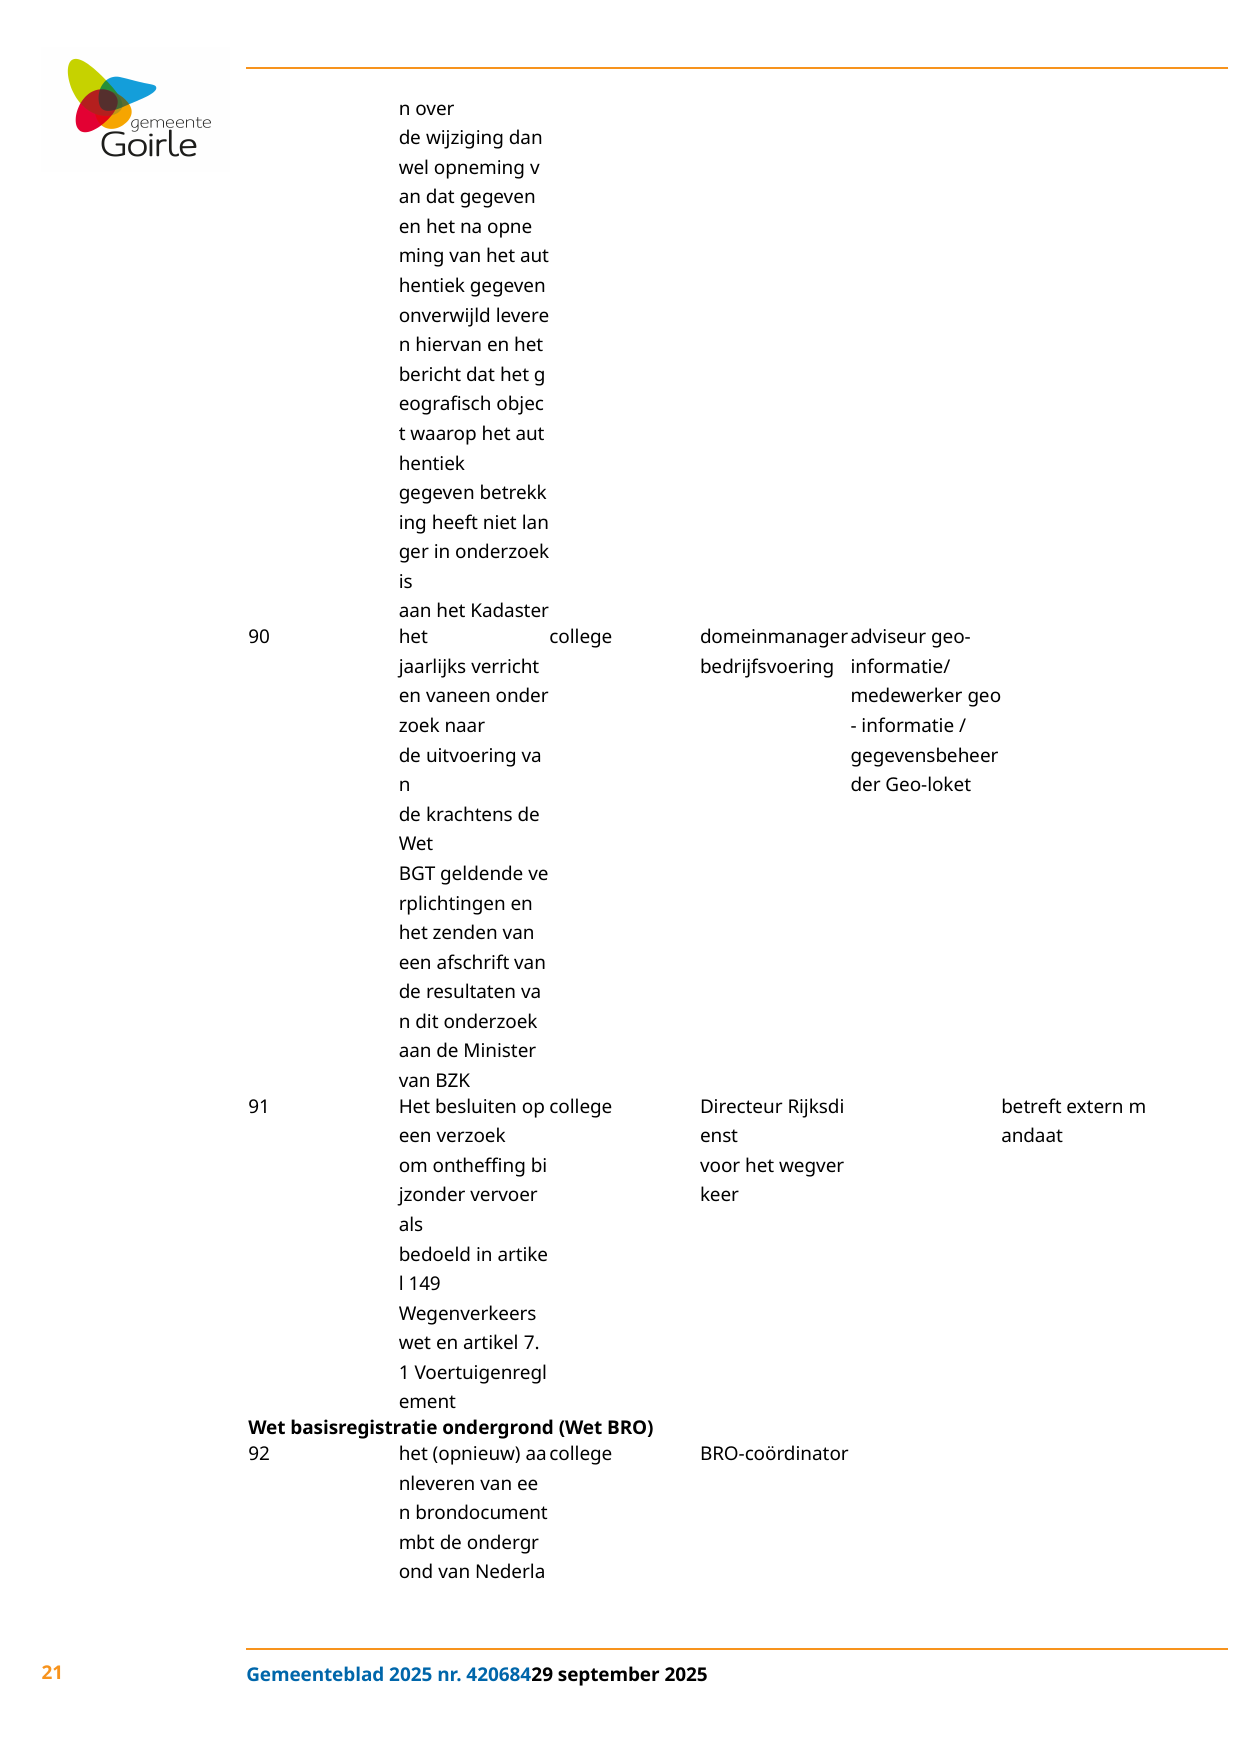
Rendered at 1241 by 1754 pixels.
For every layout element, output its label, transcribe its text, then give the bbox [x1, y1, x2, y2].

table_cell [850, 1440, 1001, 1584]
table_cell [1001, 95, 1152, 623]
table_cell [850, 1093, 1001, 1414]
table_cell het jaarlijks verrichten vaneen onderzoek naar de uitvoering van de krachtens de Wet BGT geldende verplichtingen en het zenden van een afschrift van de resultaten van dit onderzoek aan de Minister van BZK [399, 624, 549, 1093]
table_cell 92 [248, 1440, 398, 1584]
table_cell college [549, 1440, 700, 1584]
table_cell 90 [248, 624, 398, 1093]
table_cell college [549, 624, 700, 1093]
table_cell [1001, 624, 1152, 1093]
table_cell Wet basisregistratie ondergrond (Wet BRO) [248, 1415, 1152, 1440]
table_cell college [549, 1093, 700, 1414]
table_cell [248, 95, 398, 623]
table_cell n over de wijziging dan wel opneming van dat gegeven en het na opneming van het authentiek gegeven onverwijld leveren hiervan en het bericht dat het geografisch object waarop het authentiek gegeven betrekking heeft niet langer in onderzoek is aan het Kadaster [399, 95, 549, 623]
table_cell betreft extern mandaat [1001, 1093, 1152, 1414]
table_cell [850, 95, 1001, 623]
table_cell het (opnieuw) aanleveren van een brondocument mbt de ondergrond van Nederla [399, 1440, 549, 1584]
table_cell 91 [248, 1093, 398, 1414]
table_cell [549, 95, 700, 623]
table_cell BRO-coördinator [700, 1440, 850, 1584]
table_cell Het besluiten op een verzoek om ontheffing bijzonder vervoer als bedoeld in artikel 149 Wegenverkeerswet en artikel 7.1 Voertuigenreglement [399, 1093, 549, 1414]
table_cell domeinmanager bedrijfsvoering [700, 624, 850, 1093]
table_cell [1001, 1440, 1152, 1584]
table_cell [700, 95, 850, 623]
picture [41, 47, 231, 172]
table_cell Directeur Rijksdienst voor het wegverkeer [700, 1093, 850, 1414]
table_cell adviseur geo- informatie/ medewerker geo- informatie / gegevensbeheerder Geo-loket [850, 624, 1001, 1093]
